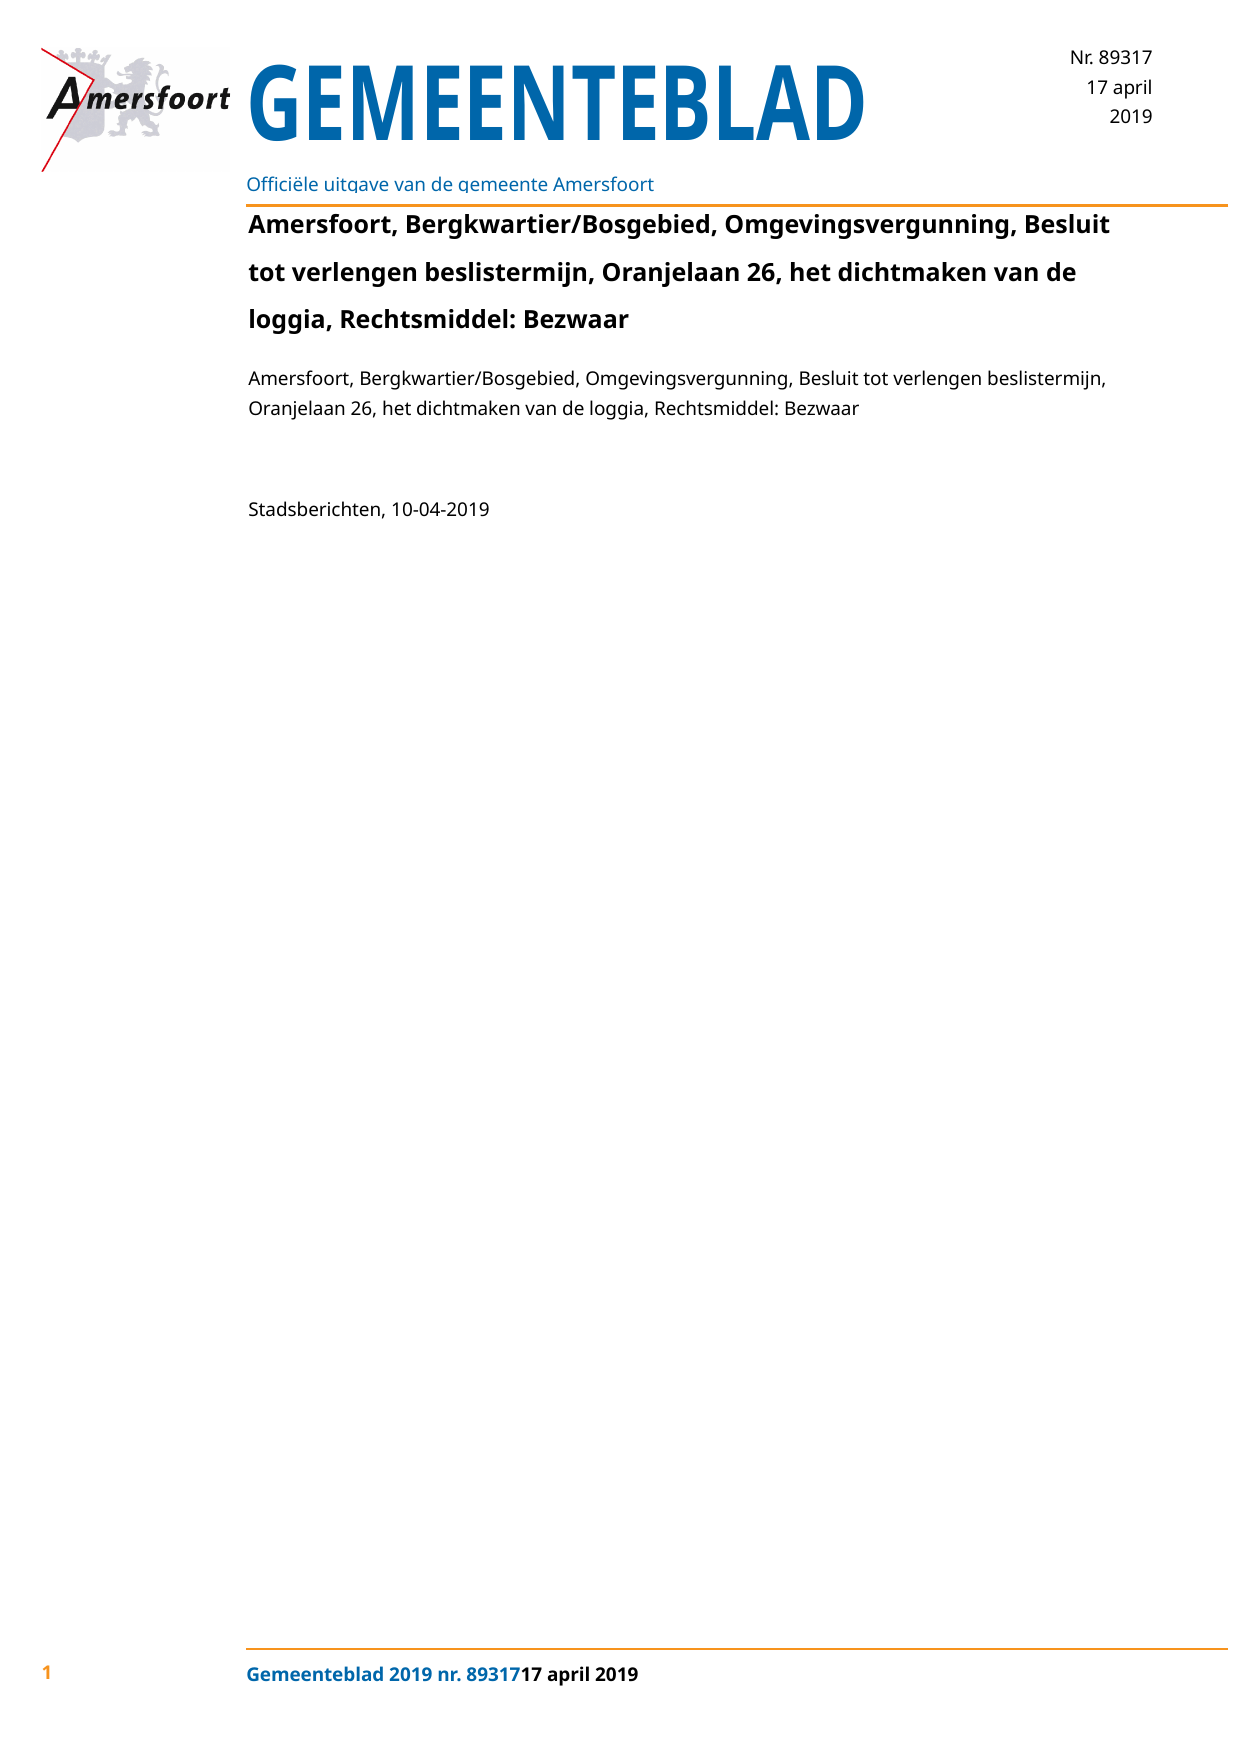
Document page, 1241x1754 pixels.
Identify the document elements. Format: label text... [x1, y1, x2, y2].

picture [41, 47, 231, 172]
text Amersfoort, Bergkwartier/Bosgebied, Omgevingsvergunning, Besluit tot verlengen beslistermijn, Oranjelaan 26, het dichtmaken van de loggia, Rechtsmiddel: Bezwaar [248, 207, 1152, 336]
text Stadsberichten, 10-04-2019 [248, 496, 1152, 522]
text Amersfoort, Bergkwartier/Bosgebied, Omgevingsvergunning, Besluit tot verlengen beslistermijn, Oranjelaan 26, het dichtmaken van de loggia, Rechtsmiddel: Bezwaar [248, 366, 1152, 421]
